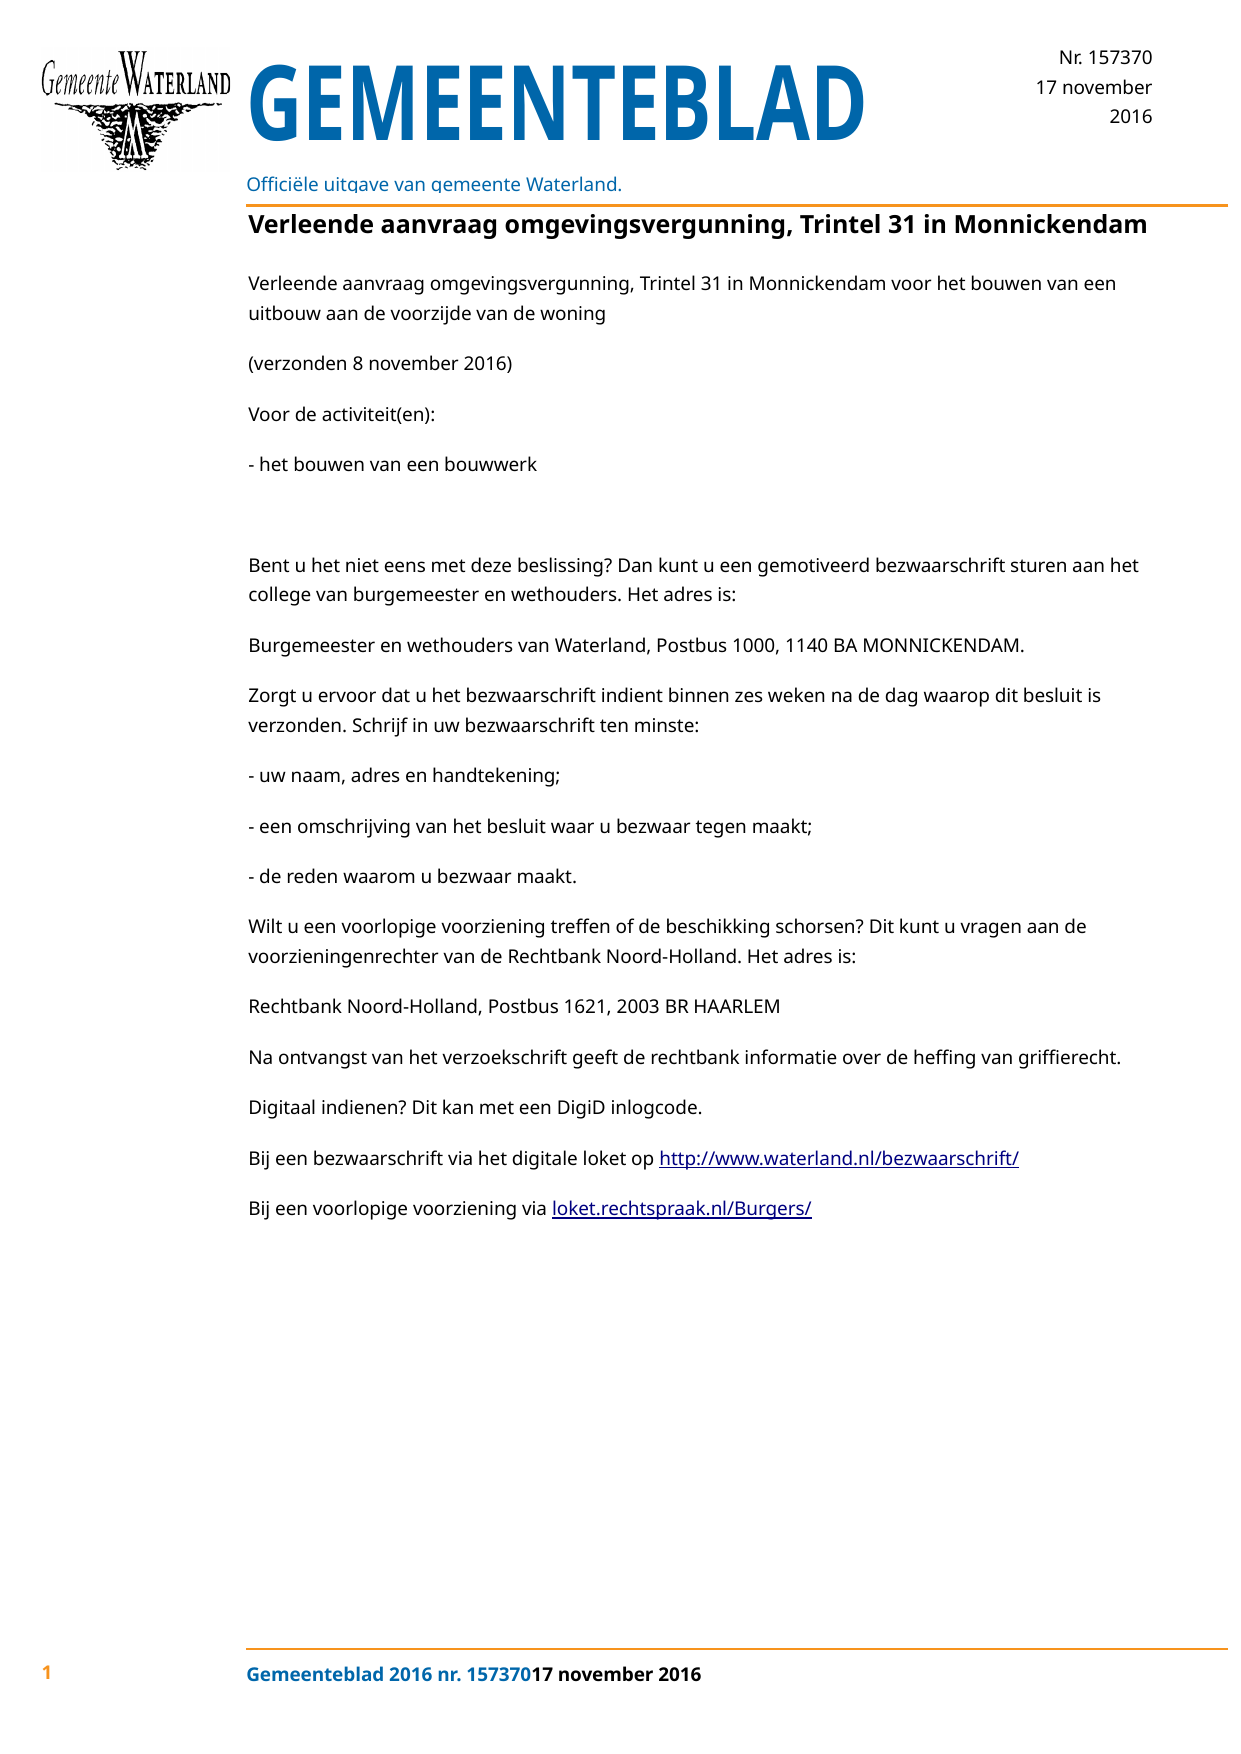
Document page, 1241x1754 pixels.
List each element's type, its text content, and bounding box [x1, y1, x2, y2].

picture [41, 47, 231, 172]
text (verzonden 8 november 2016) [248, 350, 1152, 376]
text Rechtbank Noord-Holland, Postbus 1621, 2003 BR HAARLEM [248, 994, 1152, 1019]
text Na ontvangst van het verzoekschrift geeft de rechtbank informatie over de heffing van griffierecht. [248, 1044, 1152, 1070]
text Zorgt u ervoor dat u het bezwaarschrift indient binnen zes weken na de dag waarop dit besluit is verzonden. Schrijf in uw bezwaarschrift ten minste: [248, 682, 1152, 738]
text Verleende aanvraag omgevingsvergunning, Trintel 31 in Monnickendam voor het bouwen van een uitbouw aan de voorzijde van de woning [248, 270, 1152, 326]
text Voor de activiteit(en): [248, 401, 1152, 426]
text Burgemeester en wethouders van Waterland, Postbus 1000, 1140 BA MONNICKENDAM. [248, 632, 1152, 658]
text - uw naam, adres en handtekening; [248, 762, 1152, 788]
text Bij een bezwaarschrift via het digitale loket op http://www.waterland.nl/bezwaarschrift/ [248, 1145, 1152, 1171]
text - een omschrijving van het besluit waar u bezwaar tegen maakt; [248, 813, 1152, 838]
text Digitaal indienen? Dit kan met een DigiD inlogcode. [248, 1094, 1152, 1120]
text Bent u het niet eens met deze beslissing? Dan kunt u een gemotiveerd bezwaarschrift sturen aan het college van burgemeester en wethouders. Het adres is: [248, 552, 1152, 607]
text Wilt u een voorlopige voorziening treffen of de beschikking schorsen? Dit kunt u vragen aan de voorzieningenrechter van de Rechtbank Noord-Holland. Het adres is: [248, 914, 1152, 969]
text Bij een voorlopige voorziening via loket.rechtspraak.nl/Burgers/ [248, 1195, 1152, 1221]
text - de reden waarom u bezwaar maakt. [248, 863, 1152, 889]
text Verleende aanvraag omgevingsvergunning, Trintel 31 in Monnickendam [248, 207, 1152, 241]
text - het bouwen van een bouwwerk [248, 451, 1152, 477]
